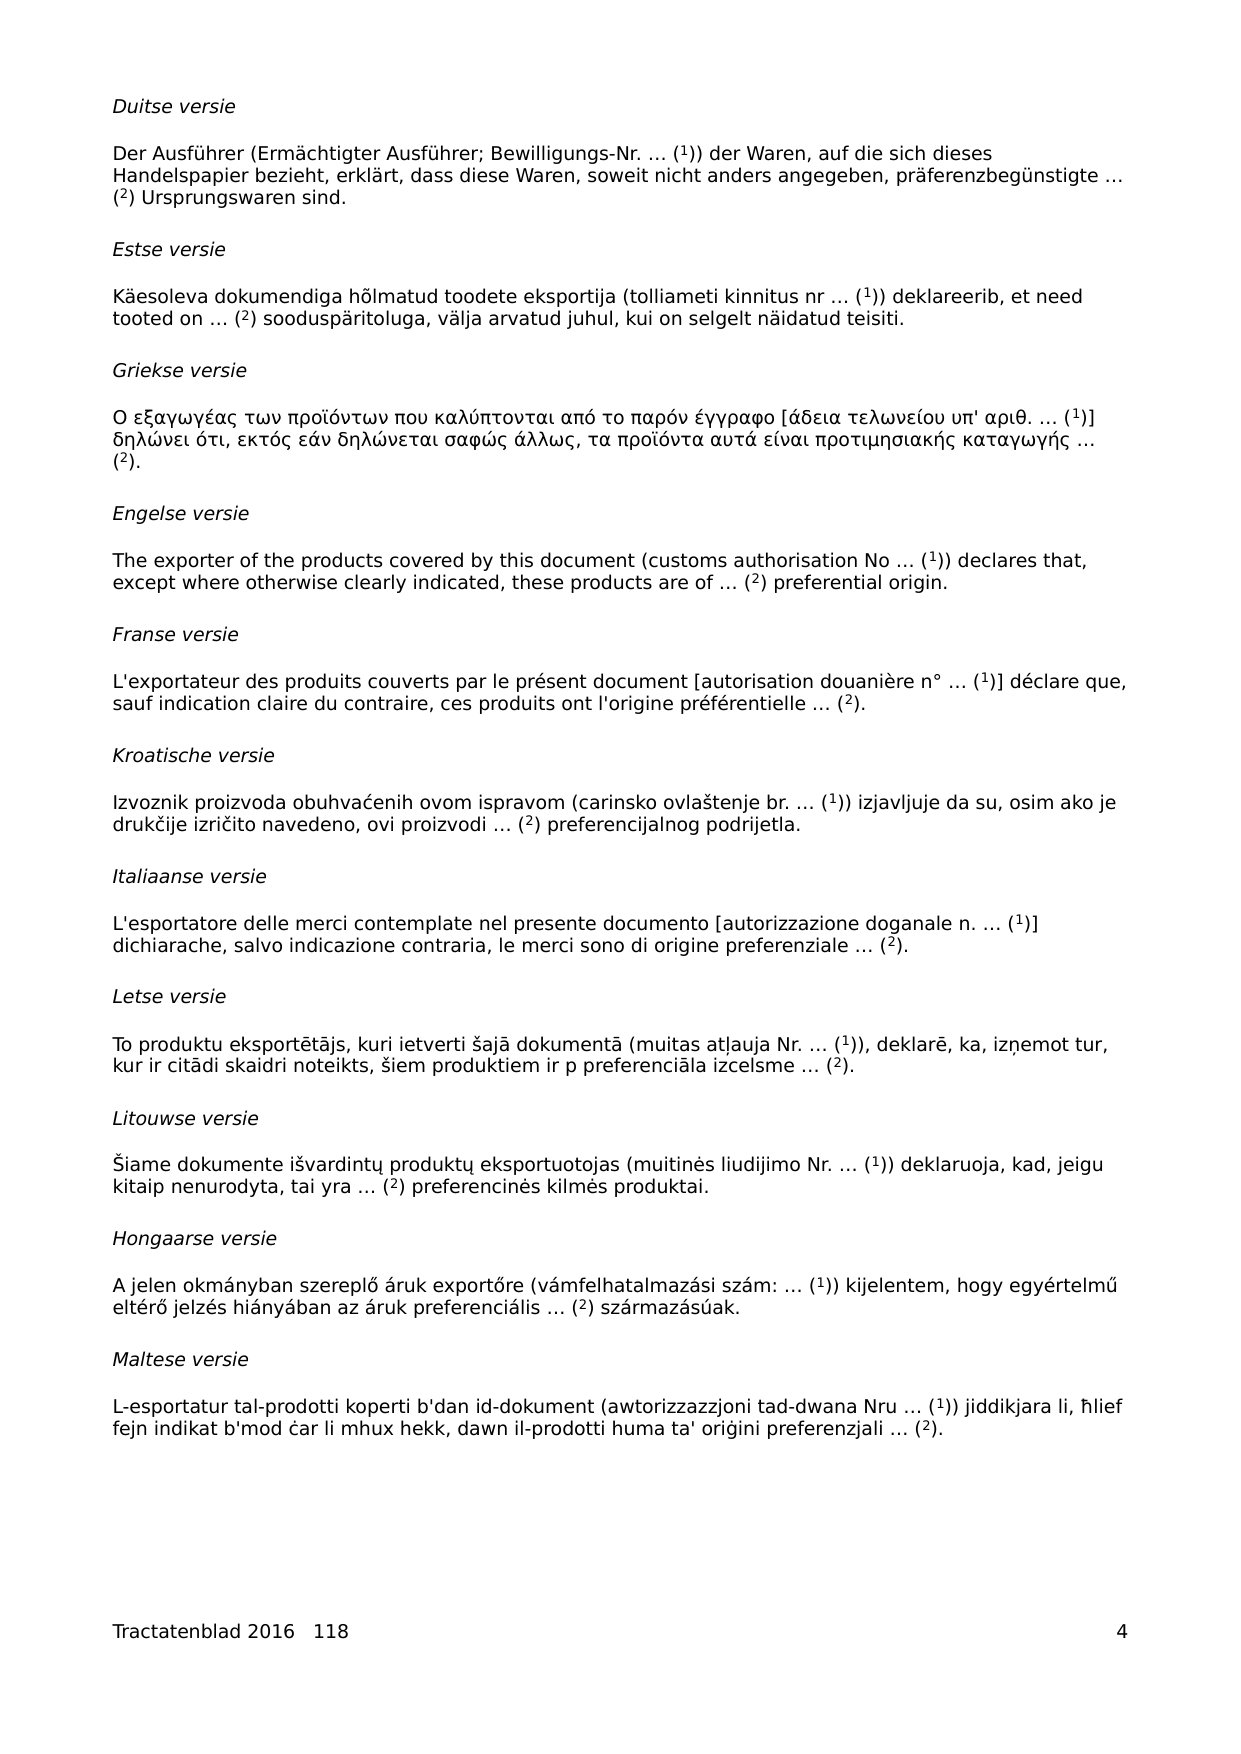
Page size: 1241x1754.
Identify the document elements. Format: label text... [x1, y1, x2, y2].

subtitle Maltese versie [112, 1349, 1128, 1371]
text Käesoleva dokumendiga hõlmatud toodete eksportija (tolliameti kinnitus nr … (1)) deklareerib, et need tooted on … (2) sooduspäritoluga, välja arvatud juhul, kui on selgelt näidatud teisiti. [112, 286, 1128, 330]
text Izvoznik proizvoda obuhvaćenih ovom ispravom (carinsko ovlaštenje br. … (1)) izjavljuje da su, osim ako je drukčije izričito navedeno, ovi proizvodi … (2) preferencijalnog podrijetla. [112, 792, 1128, 836]
text L-esportatur tal-prodotti koperti b'dan id-dokument (awtorizzazzjoni tad-dwana Nru … (1)) jiddikjara li, ħlief fejn indikat b'mod ċar li mhux hekk, dawn il-prodotti huma ta' oriġini preferenzjali … (2). [112, 1396, 1128, 1440]
subtitle Franse versie [112, 624, 1128, 646]
subtitle Engelse versie [112, 503, 1128, 525]
subtitle Litouwse versie [112, 1107, 1128, 1129]
text Šiame dokumente išvardintų produktų eksportuotojas (muitinės liudijimo Nr. … (1)) deklaruoja, kad, jeigu kitaip nenurodyta, tai yra … (2) preferencinės kilmės produktai. [112, 1154, 1128, 1198]
subtitle Kroatische versie [112, 744, 1128, 767]
subtitle Duitse versie [112, 96, 1128, 118]
text Ο εξαγωγέας των προϊόντων που καλύπτονται από το παρόν έγγραφο [άδεια τελωνείου υπ' αριθ. … (1)] δηλώνει ότι, εκτός εάν δηλώνεται σαφώς άλλως, τα προϊόντα αυτά είναι προτιμησιακής καταγωγής … (2). [112, 407, 1128, 473]
text A jelen okmányban szereplő áruk exportőre (vámfelhatalmazási szám: … (1)) kijelentem, hogy egyértelmű eltérő jelzés hiányában az áruk preferenciális … (2) származásúak. [112, 1275, 1128, 1319]
text To produktu eksportētājs, kuri ietverti šajā dokumentā (muitas atļauja Nr. … (1)), deklarē, ka, izņemot tur, kur ir citādi skaidri noteikts, šiem produktiem ir p preferenciāla izcelsme … (2). [112, 1033, 1128, 1077]
subtitle Estse versie [112, 239, 1128, 261]
text L'esportatore delle merci contemplate nel presente documento [autorizzazione doganale n. … (1)] dichiarache, salvo indicazione contraria, le merci sono di origine preferenziale … (2). [112, 912, 1128, 956]
text L'exportateur des produits couverts par le présent document [autorisation douanière n° … (1)] déclare que, sauf indication claire du contraire, ces produits ont l'origine préférentielle … (2). [112, 671, 1128, 714]
text The exporter of the products covered by this document (customs authorisation No … (1)) declares that, except where otherwise clearly indicated, these products are of … (2) preferential origin. [112, 550, 1128, 594]
text Der Ausführer (Ermächtigter Ausführer; Bewilligungs-Nr. … (1)) der Waren, auf die sich dieses Handelspapier bezieht, erklärt, dass diese Waren, soweit nicht anders angegeben, präferenzbegünstigte … (2) Ursprungswaren sind. [112, 143, 1128, 209]
subtitle Letse versie [112, 986, 1128, 1008]
subtitle Griekse versie [112, 360, 1128, 382]
subtitle Italiaanse versie [112, 866, 1128, 887]
subtitle Hongaarse versie [112, 1228, 1128, 1250]
